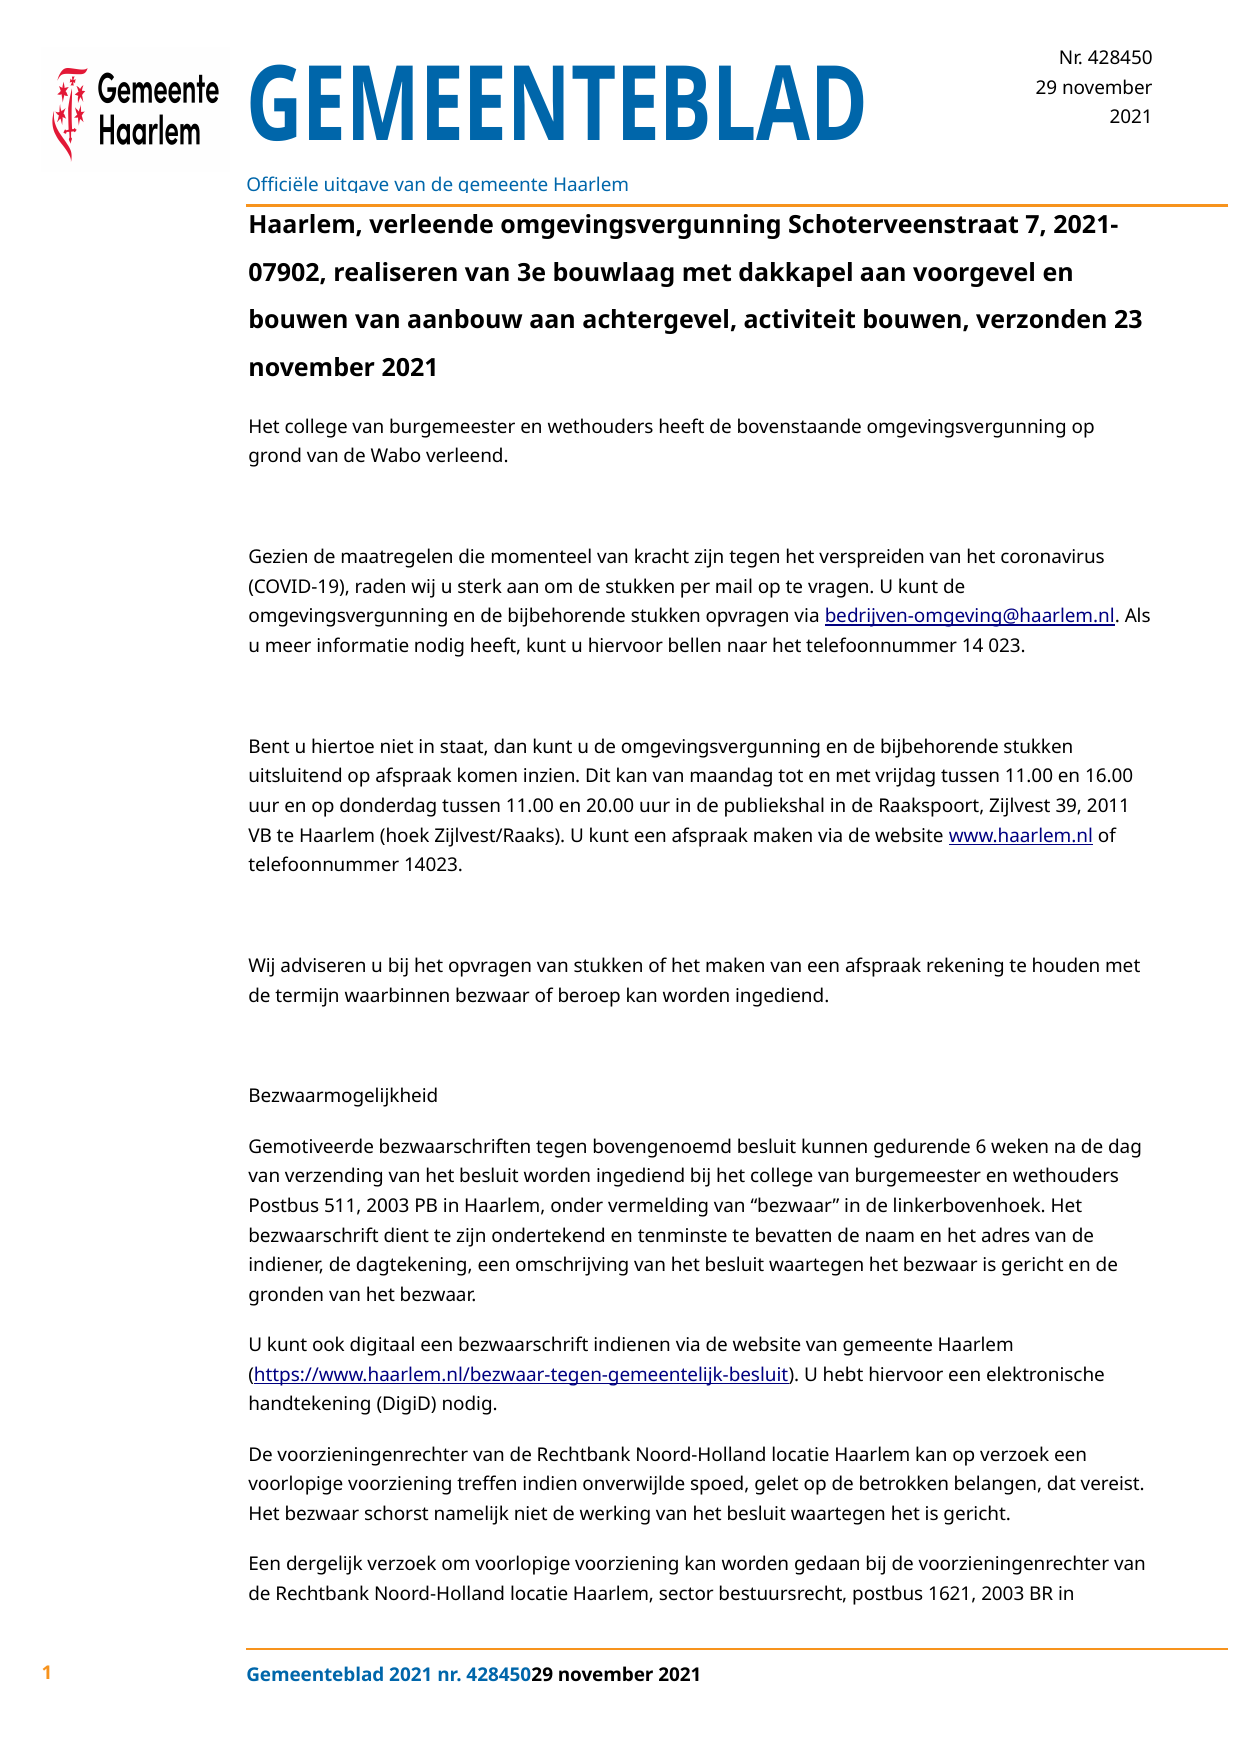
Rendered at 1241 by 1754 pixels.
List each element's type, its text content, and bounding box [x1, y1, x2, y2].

text De voorzieningenrechter van de Rechtbank Noord-Holland locatie Haarlem kan op verzoek een voorlopige voorziening treffen indien onverwijlde spoed, gelet op de betrokken belangen, dat vereist. Het bezwaar schorst namelijk niet de werking van het besluit waartegen het is gericht. [248, 1441, 1152, 1526]
text Wij adviseren u bij het opvragen van stukken of het maken van een afspraak rekening te houden met de termijn waarbinnen bezwaar of beroep kan worden ingediend. [248, 952, 1152, 1008]
text Bent u hiertoe niet in staat, dan kunt u de omgevingsvergunning en de bijbehorende stukken uitsluitend op afspraak komen inzien. Dit kan van maandag tot en met vrijdag tussen 11.00 en 16.00 uur en op donderdag tussen 11.00 en 20.00 uur in de publiekshal in de Raakspoort, Zijlvest 39, 2011 VB te Haarlem (hoek Zijlvest/Raaks). U kunt een afspraak maken via de website www.haarlem.nl of telefoonnummer 14023. [248, 733, 1152, 877]
picture [41, 47, 231, 172]
text Een dergelijk verzoek om voorlopige voorziening kan worden gedaan bij de voorzieningenrechter van de Rechtbank Noord-Holland locatie Haarlem, sector bestuursrecht, postbus 1621, 2003 BR in [248, 1551, 1152, 1606]
text Gemotiveerde bezwaarschriften tegen bovengenoemd besluit kunnen gedurende 6 weken na de dag van verzending van het besluit worden ingediend bij het college van burgemeester en wethouders Postbus 511, 2003 PB in Haarlem, onder vermelding van “bezwaar” in de linkerbovenhoek. Het bezwaarschrift dient te zijn ondertekend en tenminste te bevatten de naam en het adres van de indiener, de dagtekening, een omschrijving van het besluit waartegen het bezwaar is gericht en de gronden van het bezwaar. [248, 1133, 1152, 1307]
text Bezwaarmogelijkheid [248, 1083, 1152, 1108]
text U kunt ook digitaal een bezwaarschrift indienen via de website van gemeente Haarlem (https://www.haarlem.nl/bezwaar-tegen-gemeentelijk-besluit). U hebt hiervoor een elektronische handtekening (DigiD) nodig. [248, 1331, 1152, 1416]
text Gezien de maatregelen die momenteel van kracht zijn tegen het verspreiden van het coronavirus (COVID-19), raden wij u sterk aan om de stukken per mail op te vragen. U kunt de omgevingsvergunning en de bijbehorende stukken opvragen via bedrijven-omgeving@haarlem.nl. Als u meer informatie nodig heeft, kunt u hiervoor bellen naar het telefoonnummer 14 023. [248, 543, 1152, 658]
text Het college van burgemeester en wethouders heeft de bovenstaande omgevingsvergunning op grond van de Wabo verleend. [248, 413, 1152, 468]
text Haarlem, verleende omgevingsvergunning Schoterveenstraat 7, 2021-07902, realiseren van 3e bouwlaag met dakkapel aan voorgevel en bouwen van aanbouw aan achtergevel, activiteit bouwen, verzonden 23 november 2021 [248, 207, 1152, 384]
